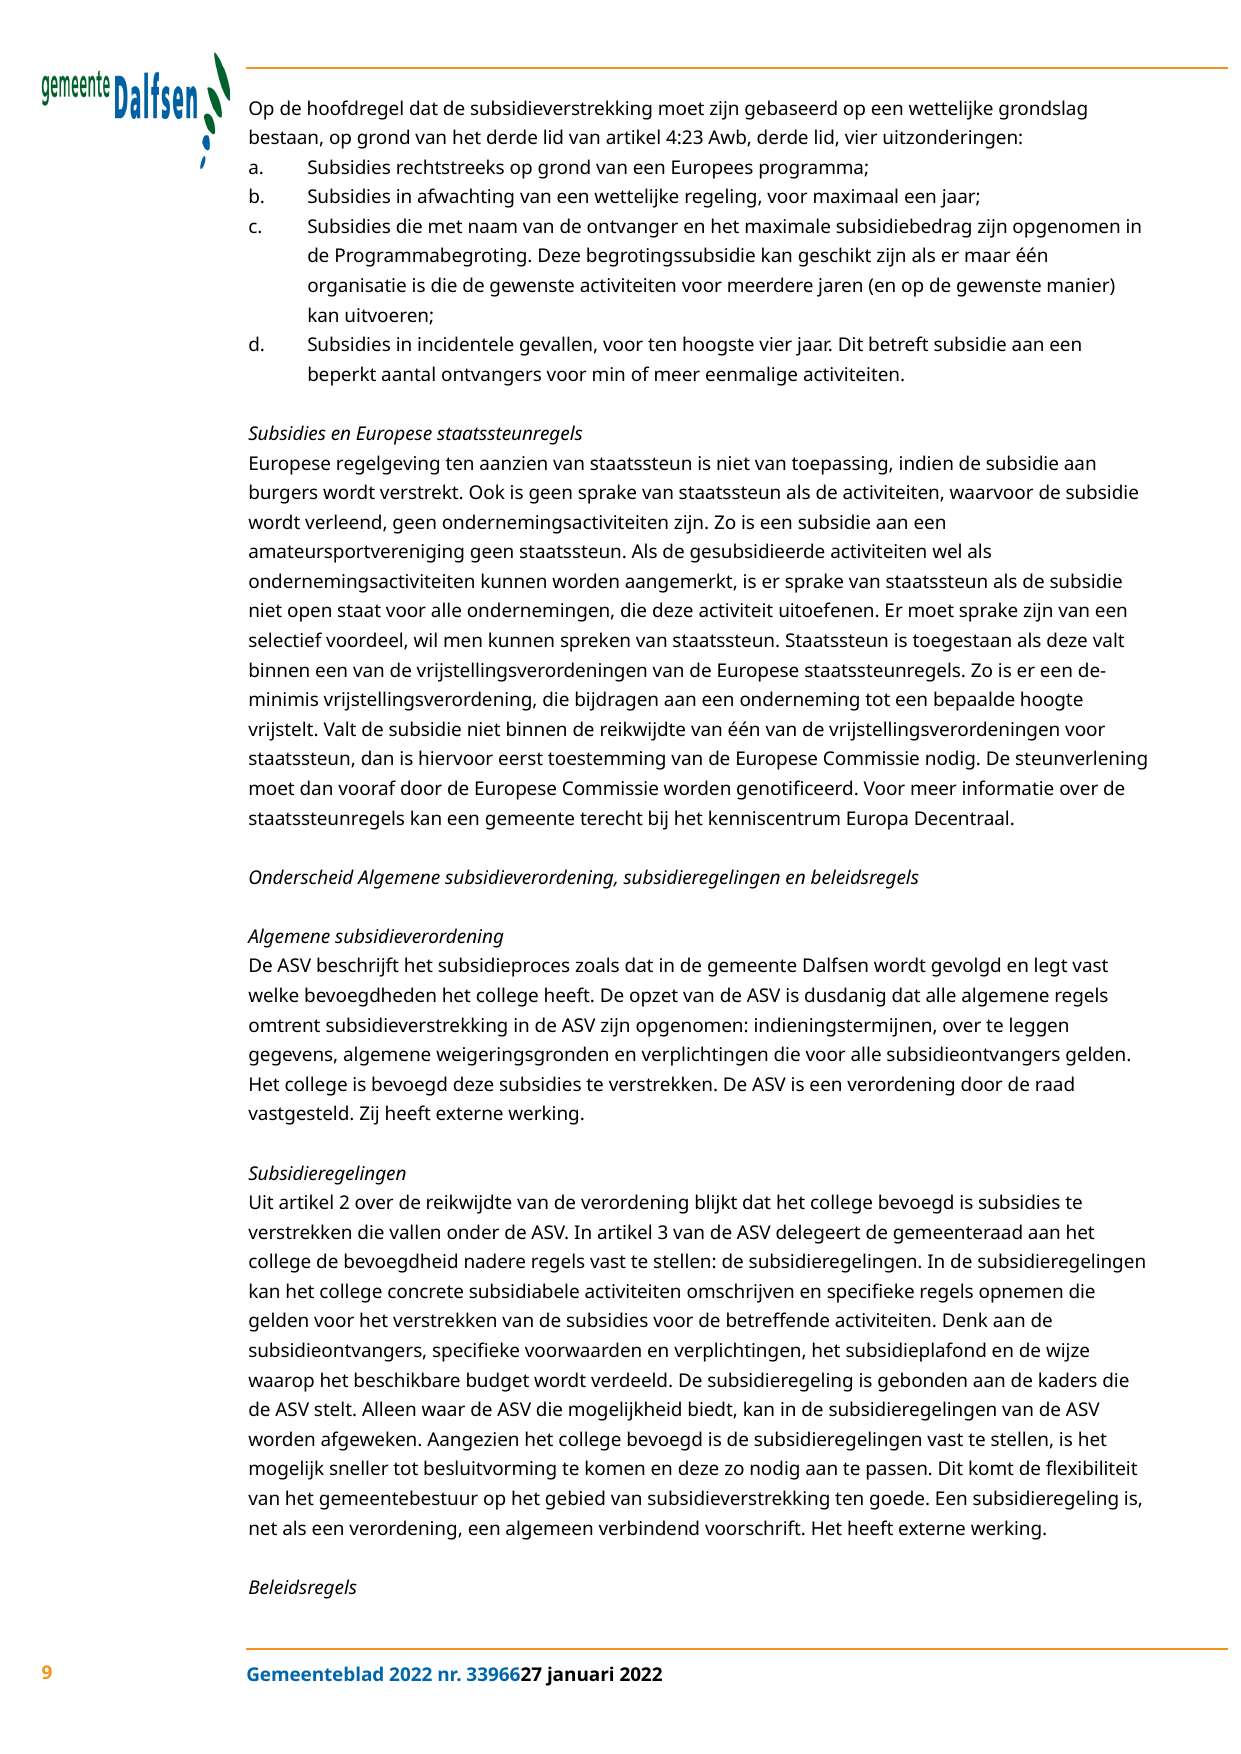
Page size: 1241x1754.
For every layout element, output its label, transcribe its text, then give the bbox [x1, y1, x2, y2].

list Subsidies rechtstreeks op grond van een Europees programma; [248, 154, 1152, 180]
text Europese regelgeving ten aanzien van staatssteun is niet van toepassing, indien de subsidie aan burgers wordt verstrekt. Ook is geen sprake van staatssteun als de activiteiten, waarvoor de subsidie wordt verleend, geen ondernemingsactiviteiten zijn. Zo is een subsidie aan een amateursportvereniging geen staatssteun. Als de gesubsidieerde activiteiten wel als ondernemingsactiviteiten kunnen worden aangemerkt, is er sprake van staatssteun als de subsidie niet open staat voor alle ondernemingen, die deze activiteit uitoefenen. Er moet sprake zijn van een selectief voordeel, wil men kunnen spreken van staatssteun. Staatssteun is toegestaan als deze valt binnen een van de vrijstellingsverordeningen van de Europese staatssteunregels. Zo is er een de-minimis vrijstellingsverordening, die bijdragen aan een onderneming tot een bepaalde hoogte vrijstelt. Valt de subsidie niet binnen de reikwijdte van één van de vrijstellingsverordeningen voor staatssteun, dan is hiervoor eerst toestemming van de Europese Commissie nodig. De steunverlening moet dan vooraf door de Europese Commissie worden genotificeerd. Voor meer informatie over de staatssteunregels kan een gemeente terecht bij het kenniscentrum Europa Decentraal. [248, 450, 1152, 831]
text Op de hoofdregel dat de subsidieverstrekking moet zijn gebaseerd op een wettelijke grondslag bestaan, op grond van het derde lid van artikel 4:23 Awb, derde lid, vier uitzonderingen: [248, 95, 1152, 150]
text Subsidies en Europese staatssteunregels [248, 420, 1152, 446]
list Subsidies in incidentele gevallen, voor ten hoogste vier jaar. Dit betreft subsidie aan een beperkt aantal ontvangers voor min of meer eenmalige activiteiten. [248, 331, 1152, 387]
text Beleidsregels [248, 1574, 1152, 1600]
text Subsidieregelingen [248, 1160, 1152, 1186]
text Algemene subsidieverordening [248, 923, 1152, 949]
text Uit artikel 2 over de reikwijdte van de verordening blijkt dat het college bevoegd is subsidies te verstrekken die vallen onder de ASV. In artikel 3 van de ASV delegeert de gemeenteraad aan het college de bevoegdheid nadere regels vast te stellen: de subsidieregelingen. In de subsidieregelingen kan het college concrete subsidiabele activiteiten omschrijven en specifieke regels opnemen die gelden voor het verstrekken van de subsidies voor de betreffende activiteiten. Denk aan de subsidieontvangers, specifieke voorwaarden en verplichtingen, het subsidieplafond en de wijze waarop het beschikbare budget wordt verdeeld. De subsidieregeling is gebonden aan de kaders die de ASV stelt. Alleen waar de ASV die mogelijkheid biedt, kan in de subsidieregelingen van de ASV worden afgeweken. Aangezien het college bevoegd is de subsidieregelingen vast te stellen, is het mogelijk sneller tot besluitvorming te komen en deze zo nodig aan te passen. Dit komt de flexibiliteit van het gemeentebestuur op het gebied van subsidieverstrekking ten goede. Een subsidieregeling is, net als een verordening, een algemeen verbindend voorschrift. Het heeft externe werking. [248, 1189, 1152, 1541]
list Subsidies in afwachting van een wettelijke regeling, voor maximaal een jaar; [248, 183, 1152, 209]
text De ASV beschrijft het subsidieproces zoals dat in de gemeente Dalfsen wordt gevolgd en legt vast welke bevoegdheden het college heeft. De opzet van de ASV is dusdanig dat alle algemene regels omtrent subsidieverstrekking in de ASV zijn opgenomen: indieningstermijnen, over te leggen gegevens, algemene weigeringsgronden en verplichtingen die voor alle subsidieontvangers gelden. Het college is bevoegd deze subsidies te verstrekken. De ASV is een verordening door de raad vastgesteld. Zij heeft externe werking. [248, 953, 1152, 1126]
text Onderscheid Algemene subsidieverordening, subsidieregelingen en beleidsregels [248, 864, 1152, 890]
picture [41, 47, 231, 172]
list Subsidies die met naam van de ontvanger en het maximale subsidiebedrag zijn opgenomen in de Programmabegroting. Deze begrotingssubsidie kan geschikt zijn als er maar één organisatie is die de gewenste activiteiten voor meerdere jaren (en op de gewenste manier) kan uitvoeren; [248, 213, 1152, 328]
